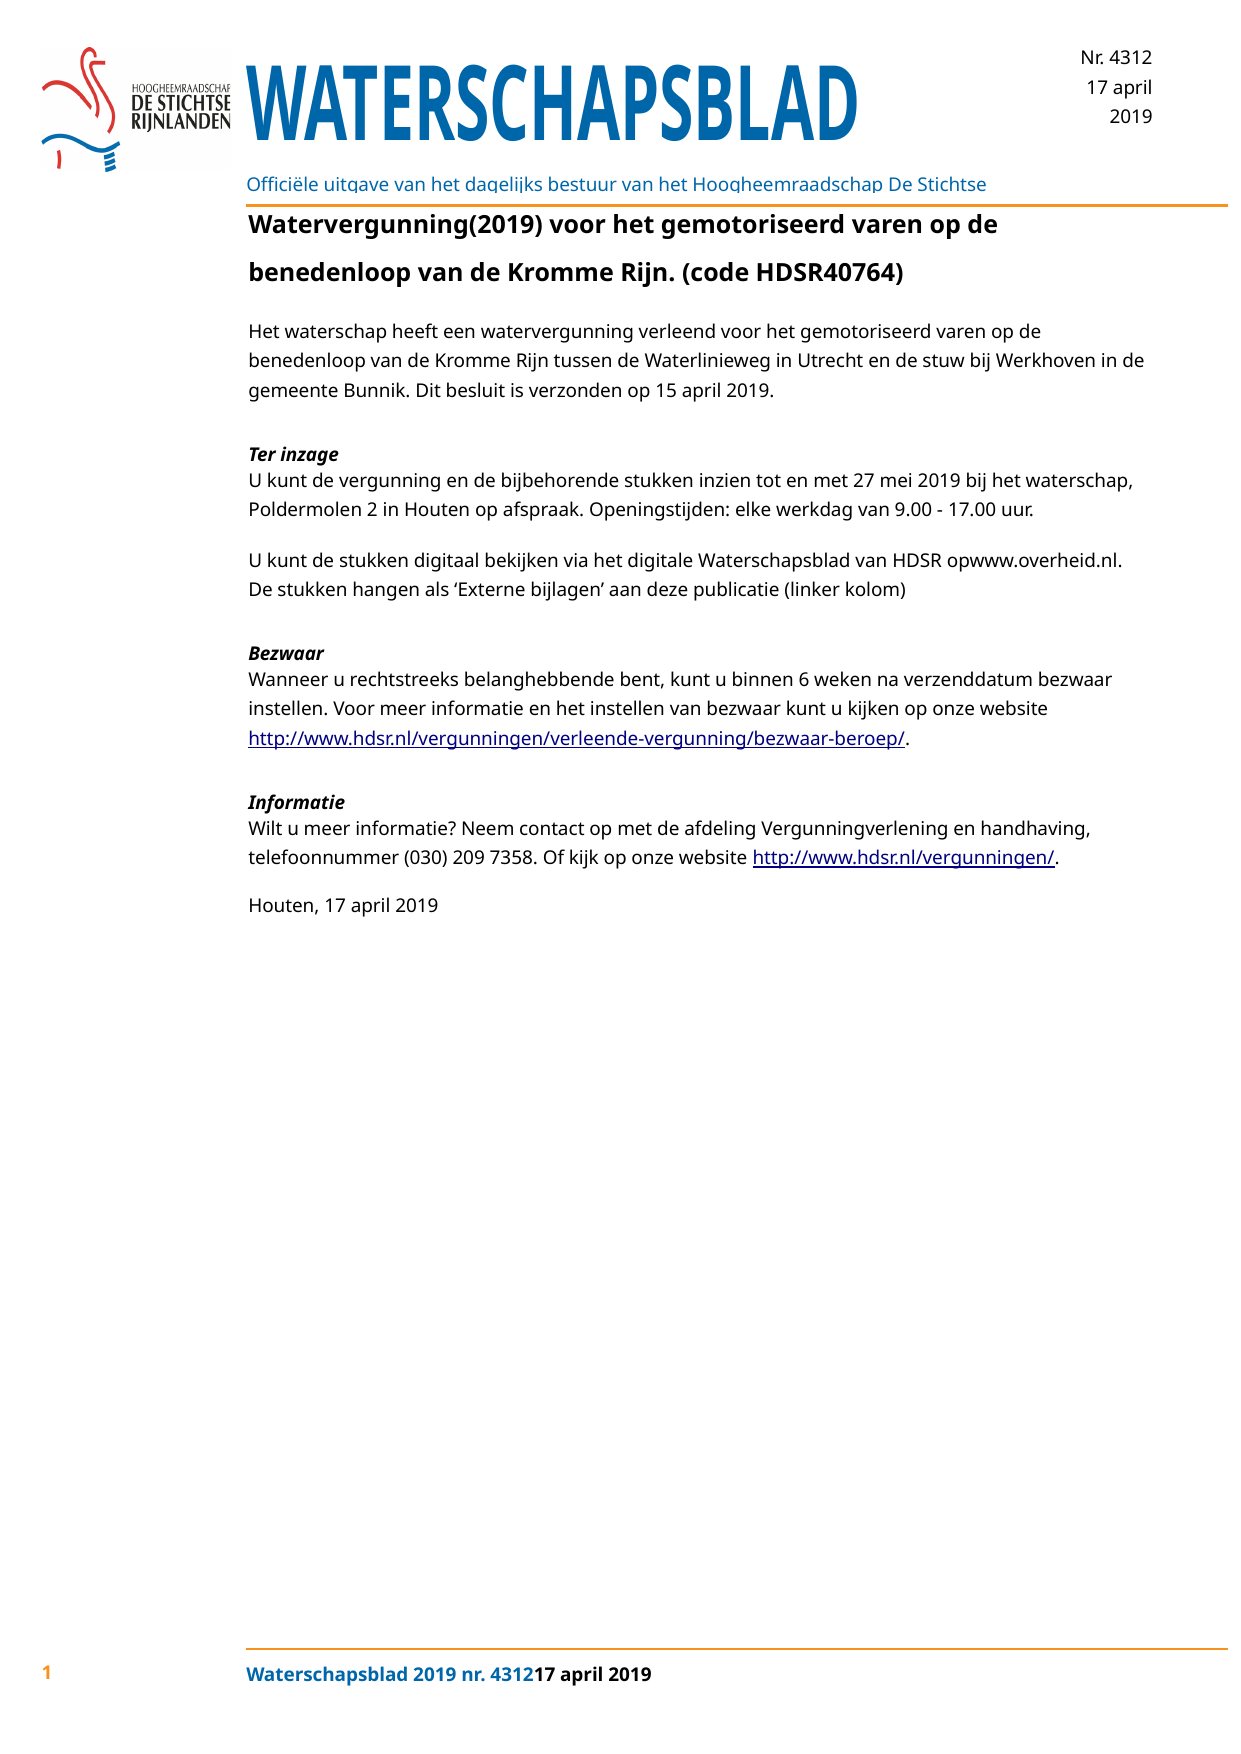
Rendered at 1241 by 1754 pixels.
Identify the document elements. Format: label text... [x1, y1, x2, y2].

text Informatie [248, 789, 1152, 815]
text U kunt de stukken digitaal bekijken via het digitale Waterschapsblad van HDSR opwww.overheid.nl. De stukken hangen als ‘Externe bijlagen’ aan deze publicatie (linker kolom) [248, 547, 1152, 602]
text Watervergunning(2019) voor het gemotoriseerd varen op de benedenloop van de Kromme Rijn. (code HDSR40764) [248, 207, 1152, 288]
text Houten, 17 april 2019 [248, 892, 1152, 918]
text Wanneer u rechtstreeks belanghebbende bent, kunt u binnen 6 weken na verzenddatum bezwaar instellen. Voor meer informatie en het instellen van bezwaar kunt u kijken op onze website http://www.hdsr.nl/vergunningen/verleende-vergunning/bezwaar-beroep/. [248, 666, 1152, 751]
text Wilt u meer informatie? Neem contact op met de afdeling Vergunningverlening en handhaving, telefoonnummer (030) 209 7358. Of kijk op onze website http://www.hdsr.nl/vergunningen/. [248, 815, 1152, 870]
text Ter inzage [248, 441, 1152, 467]
text U kunt de vergunning en de bijbehorende stukken inzien tot en met 27 mei 2019 bij het waterschap, Poldermolen 2 in Houten op afspraak. Openingstijden: elke werkdag van 9.00 - 17.00 uur. [248, 467, 1152, 522]
picture [41, 47, 231, 172]
text Bezwaar [248, 640, 1152, 666]
text Het waterschap heeft een watervergunning verleend voor het gemotoriseerd varen op de benedenloop van de Kromme Rijn tussen de Waterlinieweg in Utrecht en de stuw bij Werkhoven in de gemeente Bunnik. Dit besluit is verzonden op 15 april 2019. [248, 318, 1152, 403]
